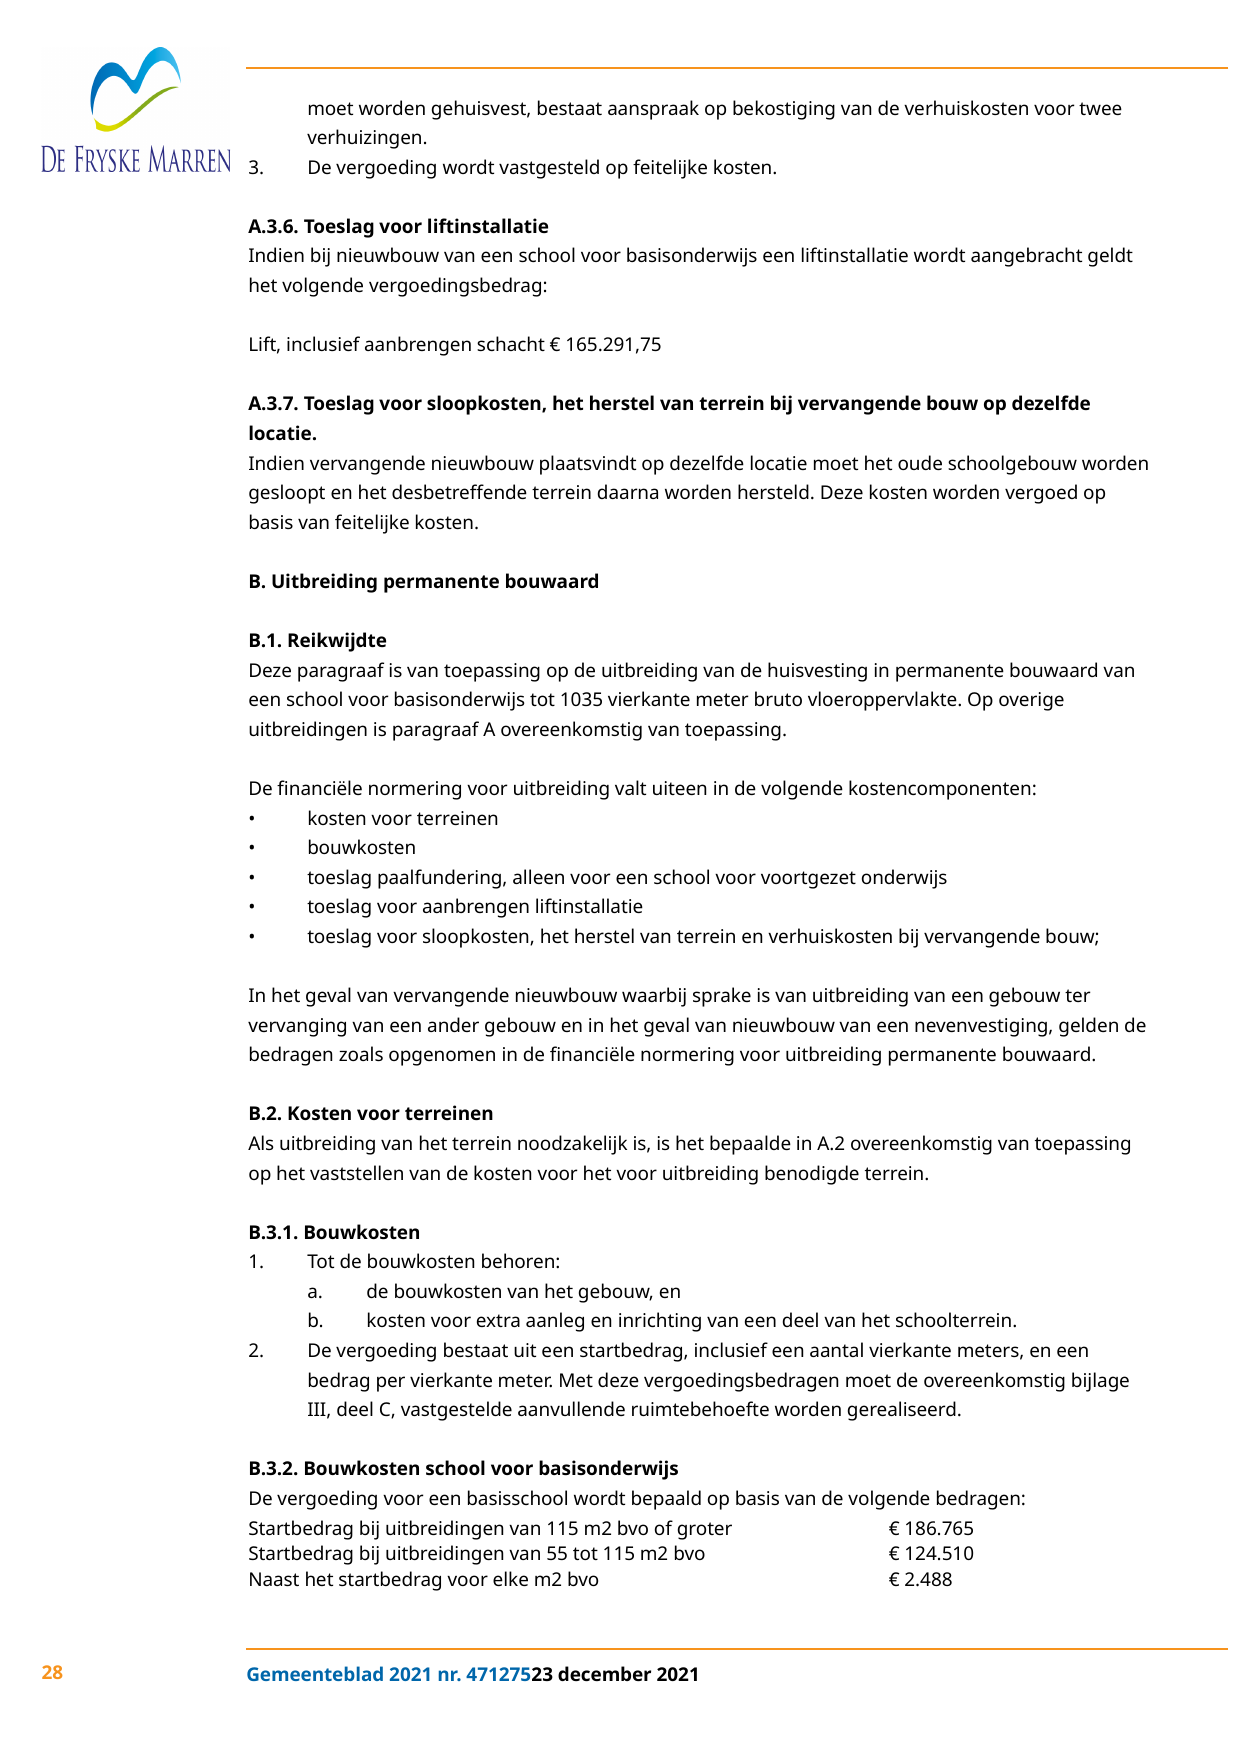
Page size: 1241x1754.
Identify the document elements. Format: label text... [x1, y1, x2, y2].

list moet worden gehuisvest, bestaat aanspraak op bekostiging van de verhuiskosten voor twee verhuizingen. [248, 95, 1152, 150]
table_header Startbedrag bij uitbreidingen van 115 m2 bvo of groter [248, 1515, 888, 1541]
text In het geval van vervangende nieuwbouw waarbij sprake is van uitbreiding van een gebouw ter vervanging van een ander gebouw en in het geval van nieuwbouw van een nevenvestiging, gelden de bedragen zoals opgenomen in de financiële normering voor uitbreiding permanente bouwaard. [248, 982, 1152, 1067]
table_header € 186.765 [889, 1515, 1152, 1541]
text Als uitbreiding van het terrein noodzakelijk is, is het bepaalde in A.2 overeenkomstig van toepassing op het vaststellen van de kosten voor het voor uitbreiding benodigde terrein. [248, 1130, 1152, 1186]
list De vergoeding wordt vastgesteld op feitelijke kosten. [248, 154, 1152, 180]
list toeslag voor sloopkosten, het herstel van terrein en verhuiskosten bij vervangende bouw; [248, 923, 1152, 949]
table_cell € 124.510 [889, 1541, 1152, 1566]
text De vergoeding voor een basisschool wordt bepaald op basis van de volgende bedragen: [248, 1485, 1152, 1511]
table_cell € 2.488 [889, 1566, 1152, 1592]
text B.1. Reikwijdte [248, 627, 1152, 653]
list de bouwkosten van het gebouw, en [307, 1278, 1152, 1304]
list toeslag voor aanbrengen liftinstallatie [248, 893, 1152, 919]
picture [41, 47, 231, 172]
list bouwkosten [248, 834, 1152, 860]
table_cell Startbedrag bij uitbreidingen van 55 tot 115 m2 bvo [248, 1541, 888, 1566]
list toeslag paalfundering, alleen voor een school voor voortgezet onderwijs [248, 864, 1152, 890]
list Tot de bouwkosten behoren: [248, 1248, 1152, 1274]
text B. Uitbreiding permanente bouwaard [248, 568, 1152, 594]
text B.3.2. Bouwkosten school voor basisonderwijs [248, 1456, 1152, 1481]
text B.2. Kosten voor terreinen [248, 1101, 1152, 1126]
text Indien vervangende nieuwbouw plaatsvindt op dezelfde locatie moet het oude schoolgebouw worden gesloopt en het desbetreffende terrein daarna worden hersteld. Deze kosten worden vergoed op basis van feitelijke kosten. [248, 450, 1152, 535]
text A.3.7. Toeslag voor sloopkosten, het herstel van terrein bij vervangende bouw op dezelfde locatie. [248, 391, 1152, 446]
text A.3.6. Toeslag voor liftinstallatie [248, 213, 1152, 239]
text Lift, inclusief aanbrengen schacht € 165.291,75 [248, 331, 1152, 357]
text De financiële normering voor uitbreiding valt uiteen in de volgende kostencomponenten: [248, 775, 1152, 801]
list kosten voor extra aanleg en inrichting van een deel van het schoolterrein. [307, 1308, 1152, 1333]
text B.3.1. Bouwkosten [248, 1219, 1152, 1245]
list De vergoeding bestaat uit een startbedrag, inclusief een aantal vierkante meters, en een bedrag per vierkante meter. Met deze vergoedingsbedragen moet de overeenkomstig bijlage III, deel C, vastgestelde aanvullende ruimtebehoefte worden gerealiseerd. [248, 1337, 1152, 1422]
text Deze paragraaf is van toepassing op de uitbreiding van de huisvesting in permanente bouwaard van een school voor basisonderwijs tot 1035 vierkante meter bruto vloeroppervlakte. Op overige uitbreidingen is paragraaf A overeenkomstig van toepassing. [248, 657, 1152, 742]
table_cell Naast het startbedrag voor elke m2 bvo [248, 1566, 888, 1592]
list kosten voor terreinen [248, 805, 1152, 831]
text Indien bij nieuwbouw van een school voor basisonderwijs een liftinstallatie wordt aangebracht geldt het volgende vergoedingsbedrag: [248, 243, 1152, 298]
